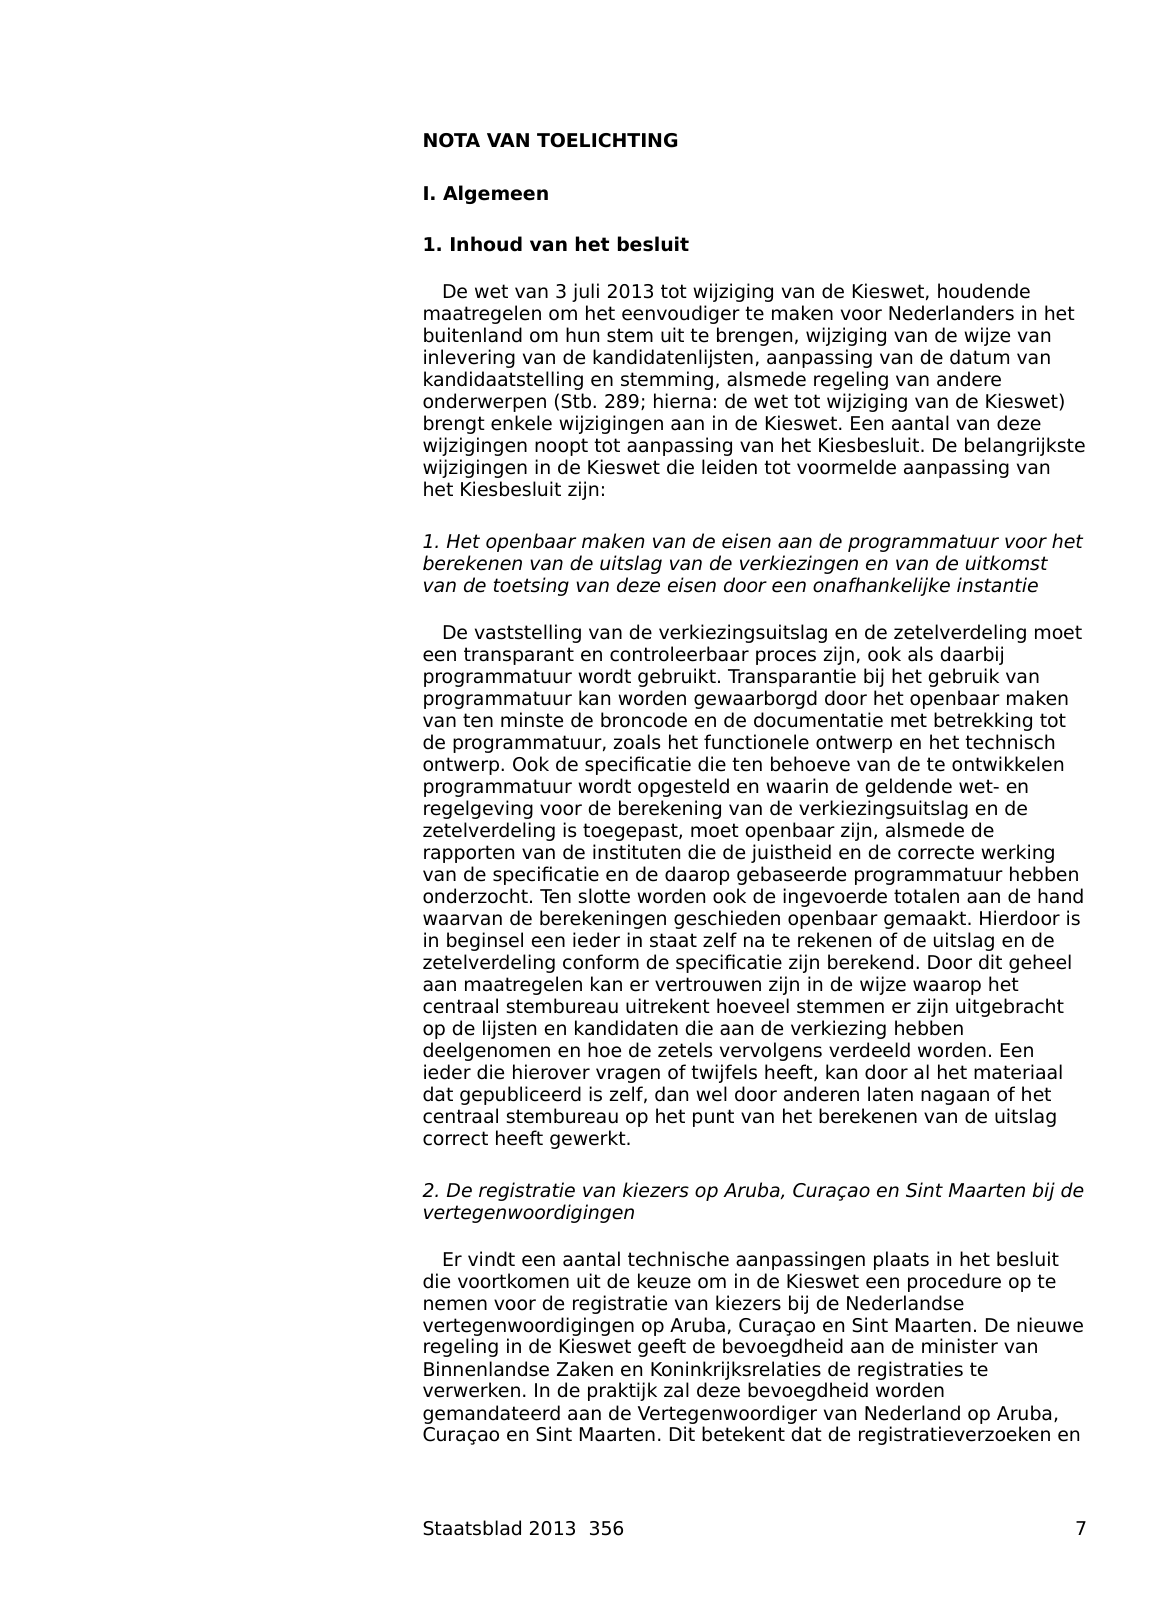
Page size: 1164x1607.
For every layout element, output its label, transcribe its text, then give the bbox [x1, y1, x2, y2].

subtitle 2. De registratie van kiezers op Aruba, Curaçao en Sint Maarten bij de vertegenwoordigingen [422, 1179, 1087, 1223]
text De vaststelling van de verkiezingsuitslag en de zetelverdeling moet een transparant en controleerbaar proces zijn, ook als daarbij programmatuur wordt gebruikt. Transparantie bij het gebruik van programmatuur kan worden gewaarborgd door het openbaar maken van ten minste de broncode en de documentatie met betrekking tot de programmatuur, zoals het functionele ontwerp en het technisch ontwerp. Ook de specificatie die ten behoeve van de te ontwikkelen programmatuur wordt opgesteld en waarin de geldende wet- en regelgeving voor de berekening van de verkiezingsuitslag en de zetelverdeling is toegepast, moet openbaar zijn, alsmede de rapporten van de instituten die de juistheid en de correcte werking van de specificatie en de daarop gebaseerde programmatuur hebben onderzocht. Ten slotte worden ook de ingevoerde totalen aan de hand waarvan de berekeningen geschieden openbaar gemaakt. Hierdoor is in beginsel een ieder in staat zelf na te rekenen of de uitslag en de zetelverdeling conform de specificatie zijn berekend. Door dit geheel aan maatregelen kan er vertrouwen zijn in de wijze waarop het centraal stembureau uitrekent hoeveel stemmen er zijn uitgebracht op de lijsten en kandidaten die aan de verkiezing hebben deelgenomen en hoe de zetels vervolgens verdeeld worden. Een ieder die hierover vragen of twijfels heeft, kan door al het materiaal dat gepubliceerd is zelf, dan wel door anderen laten nagaan of het centraal stembureau op het punt van het berekenen van de uitslag correct heeft gewerkt. [422, 622, 1087, 1149]
subtitle 1. Het openbaar maken van de eisen aan de programmatuur voor het berekenen van de uitslag van de verkiezingen en van de uitkomst van de toetsing van deze eisen door een onafhankelijke instantie [422, 531, 1087, 597]
subtitle I. Algemeen [422, 182, 1087, 204]
subtitle 1. Inhoud van het besluit [422, 234, 1087, 256]
text De wet van 3 juli 2013 tot wijziging van de Kieswet, houdende maatregelen om het eenvoudiger te maken voor Nederlanders in het buitenland om hun stem uit te brengen, wijziging van de wijze van inlevering van de kandidatenlijsten, aanpassing van de datum van kandidaatstelling en stemming, alsmede regeling van andere onderwerpen (Stb. 289; hierna: de wet tot wijziging van de Kieswet) brengt enkele wijzigingen aan in de Kieswet. Een aantal van deze wijzigingen noopt tot aanpassing van het Kiesbesluit. De belangrijkste wijzigingen in de Kieswet die leiden tot voormelde aanpassing van het Kiesbesluit zijn: [422, 281, 1087, 501]
text Er vindt een aantal technische aanpassingen plaats in het besluit die voortkomen uit de keuze om in de Kieswet een procedure op te nemen voor de registratie van kiezers bij de Nederlandse vertegenwoordigingen op Aruba, Curaçao en Sint Maarten. De nieuwe regeling in de Kieswet geeft de bevoegdheid aan de minister van Binnenlandse Zaken en Koninkrijksrelaties de registraties te verwerken. In de praktijk zal deze bevoegdheid worden gemandateerd aan de Vertegenwoordiger van Nederland op Aruba, Curaçao en Sint Maarten. Dit betekent dat de registratieverzoeken en [422, 1248, 1087, 1446]
subtitle NOTA VAN TOELICHTING [422, 130, 1087, 152]
